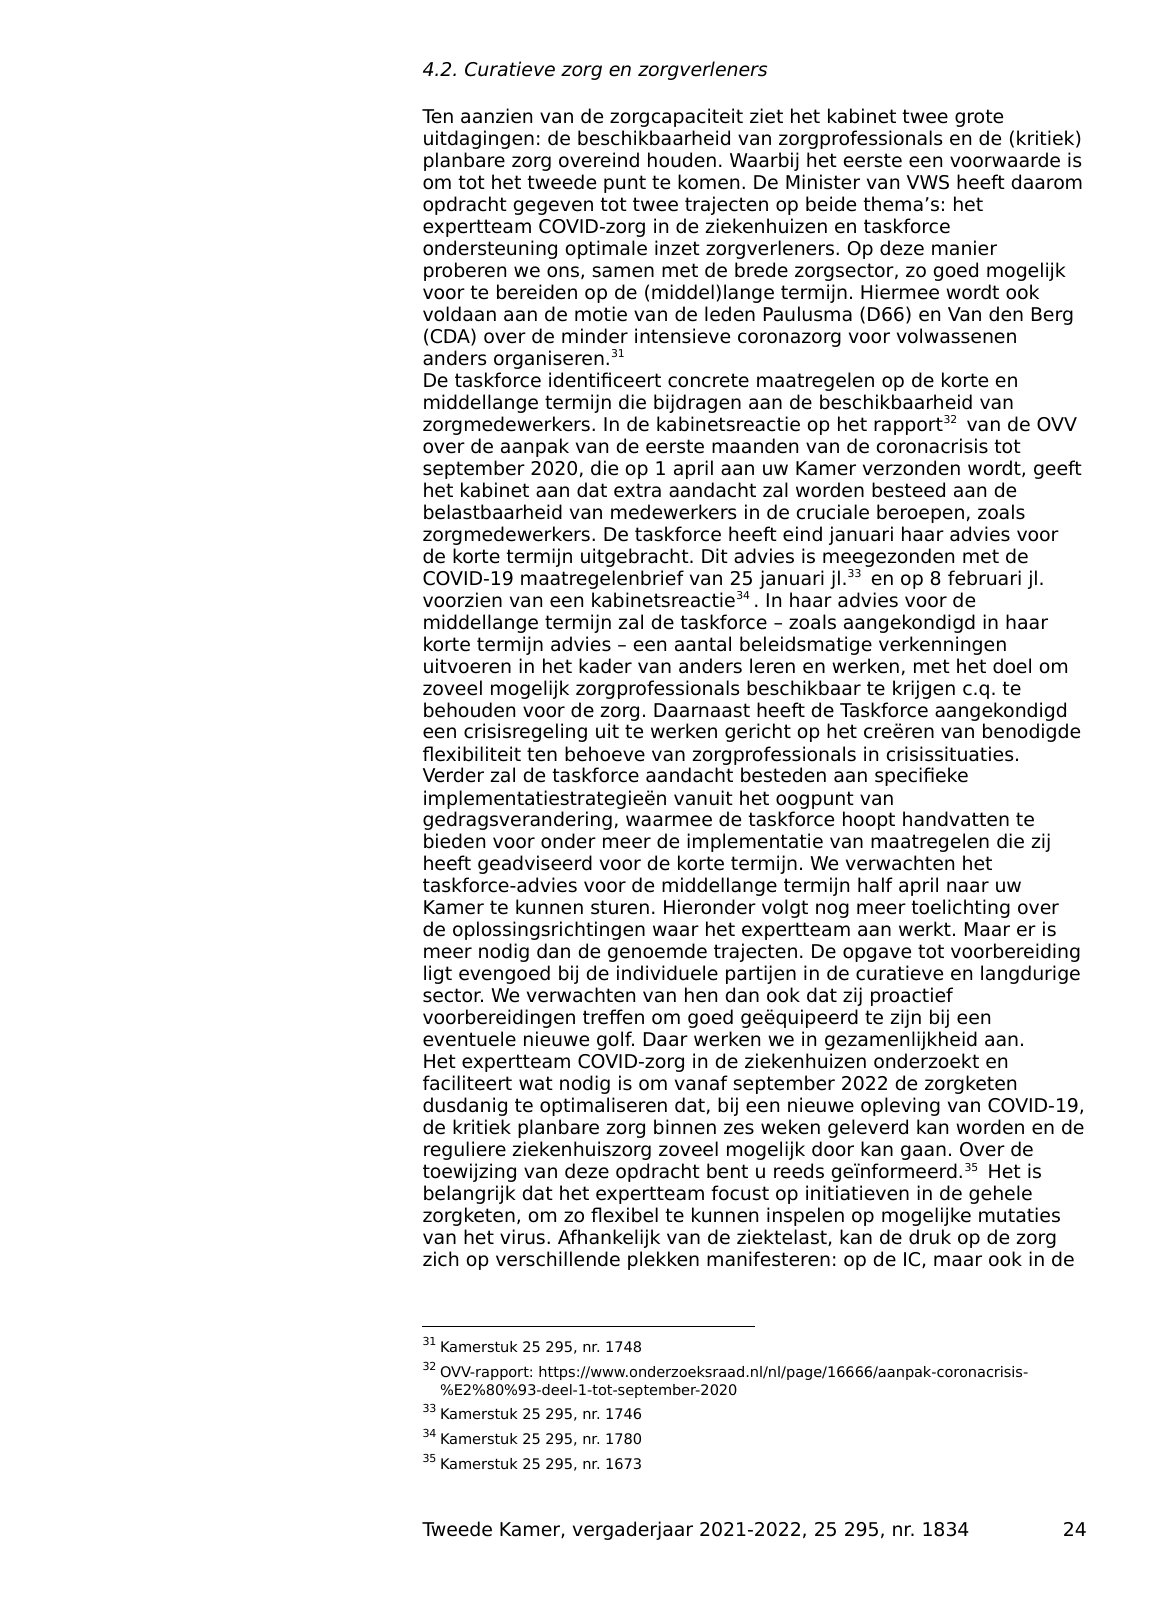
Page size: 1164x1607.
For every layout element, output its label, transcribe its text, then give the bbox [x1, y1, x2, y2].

text De taskforce identificeert concrete maatregelen op de korte en middellange termijn die bijdragen aan de beschikbaarheid van zorgmedewerkers. In de kabinetsreactie op het rapport van de OVV over de aanpak van de eerste maanden van de coronacrisis tot september 2020, die op 1 april aan uw Kamer verzonden wordt, geeft het kabinet aan dat extra aandacht zal worden besteed aan de belastbaarheid van medewerkers in de cruciale beroepen, zoals zorgmedewerkers. De taskforce heeft eind januari haar advies voor de korte termijn uitgebracht. Dit advies is meegezonden met de COVID-19 maatregelenbrief van 25 januari jl. en op 8 februari jl. voorzien van een kabinetsreactie. In haar advies voor de middellange termijn zal de taskforce – zoals aangekondigd in haar korte termijn advies – een aantal beleidsmatige verkenningen uitvoeren in het kader van anders leren en werken, met het doel om zoveel mogelijk zorgprofessionals beschikbaar te krijgen c.q. te behouden voor de zorg. Daarnaast heeft de Taskforce aangekondigd een crisisregeling uit te werken gericht op het creëren van benodigde flexibiliteit ten behoeve van zorgprofessionals in crisissituaties. Verder zal de taskforce aandacht besteden aan specifieke implementatiestrategieën vanuit het oogpunt van gedragsverandering, waarmee de taskforce hoopt handvatten te bieden voor onder meer de implementatie van maatregelen die zij heeft geadviseerd voor de korte termijn. We verwachten het taskforce-advies voor de middellange termijn half april naar uw Kamer te kunnen sturen. Hieronder volgt nog meer toelichting over de oplossingsrichtingen waar het expertteam aan werkt. Maar er is meer nodig dan de genoemde trajecten. De opgave tot voorbereiding ligt evengoed bij de individuele partijen in de curatieve en langdurige sector. We verwachten van hen dan ook dat zij proactief voorbereidingen treffen om goed geëquipeerd te zijn bij een eventuele nieuwe golf. Daar werken we in gezamenlijkheid aan. [422, 370, 1087, 1051]
text Het expertteam COVID-zorg in de ziekenhuizen onderzoekt en faciliteert wat nodig is om vanaf september 2022 de zorgketen dusdanig te optimaliseren dat, bij een nieuwe opleving van COVID-19, de kritiek planbare zorg binnen zes weken geleverd kan worden en de reguliere ziekenhuiszorg zoveel mogelijk door kan gaan. Over de toewijzing van deze opdracht bent u reeds geïnformeerd. Het is belangrijk dat het expertteam focust op initiatieven in de gehele zorgketen, om zo flexibel te kunnen inspelen op mogelijke mutaties van het virus. Afhankelijk van de ziektelast, kan de druk op de zorg zich op verschillende plekken manifesteren: op de IC, maar ook in de [422, 1051, 1087, 1271]
text Ten aanzien van de zorgcapaciteit ziet het kabinet twee grote uitdagingen: de beschikbaarheid van zorgprofessionals en de (kritiek) planbare zorg overeind houden. Waarbij het eerste een voorwaarde is om tot het tweede punt te komen. De Minister van VWS heeft daarom opdracht gegeven tot twee trajecten op beide thema’s: het expertteam COVID-zorg in de ziekenhuizen en taskforce ondersteuning optimale inzet zorgverleners. Op deze manier proberen we ons, samen met de brede zorgsector, zo goed mogelijk voor te bereiden op de (middel)lange termijn. Hiermee wordt ook voldaan aan de motie van de leden Paulusma (D66) en Van den Berg (CDA) over de minder intensieve coronazorg voor volwassenen anders organiseren. [422, 106, 1087, 370]
text Kamerstuk 25 295, nr. 1748 [422, 1335, 1087, 1357]
text Kamerstuk 25 295, nr. 1673 [422, 1452, 1087, 1474]
subtitle 4.2. Curatieve zorg en zorgverleners [422, 59, 1087, 81]
text OVV-rapport: https://www.onderzoeksraad.nl/nl/page/16666/aanpak-coronacrisis-%E2%80%93-deel-1-tot-september-2020 [422, 1360, 1087, 1399]
text Kamerstuk 25 295, nr. 1780 [422, 1427, 1087, 1449]
text Kamerstuk 25 295, nr. 1746 [422, 1402, 1087, 1424]
